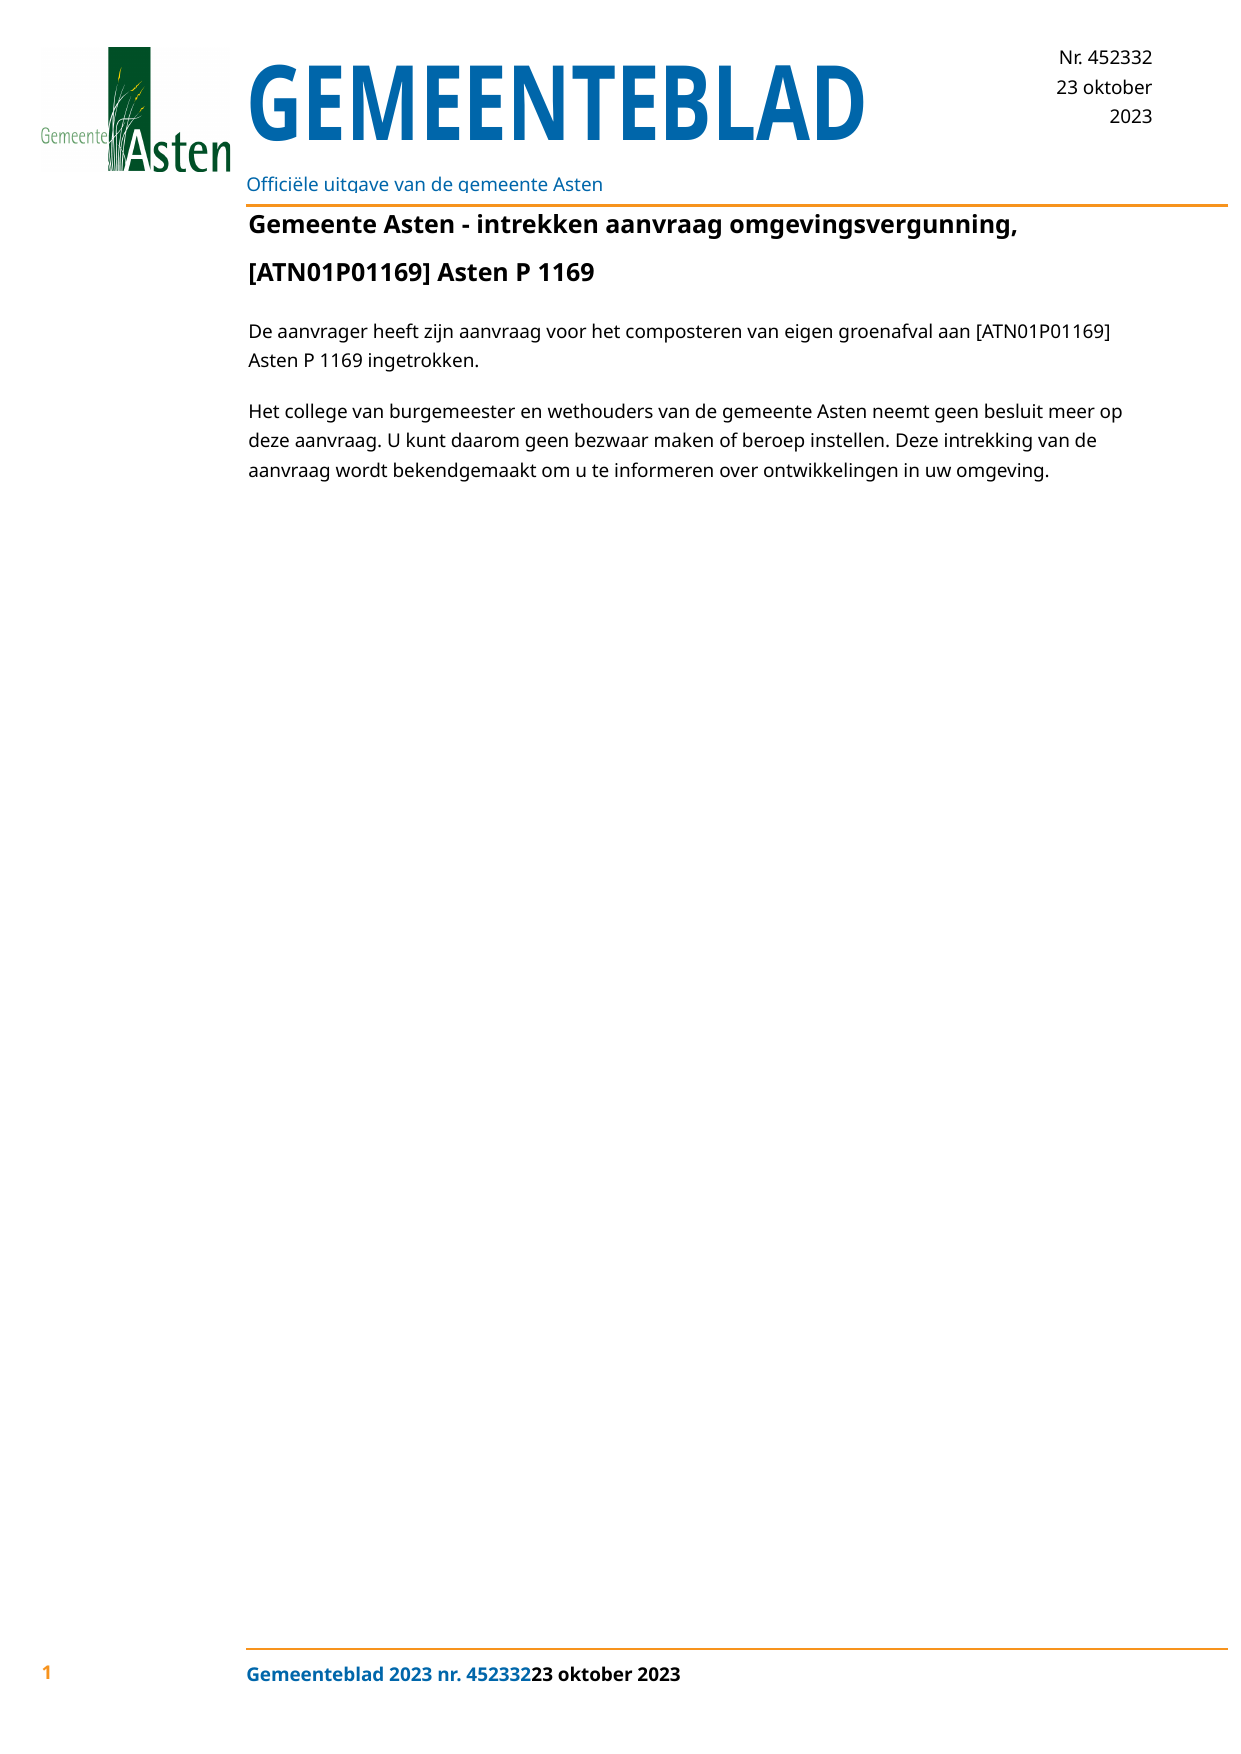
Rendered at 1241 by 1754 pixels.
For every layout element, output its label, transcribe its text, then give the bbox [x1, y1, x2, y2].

text Gemeente Asten - intrekken aanvraag omgevingsvergunning, [ATN01P01169] Asten P 1169 [248, 207, 1152, 288]
text De aanvrager heeft zijn aanvraag voor het composteren van eigen groenafval aan [ATN01P01169] Asten P 1169 ingetrokken. [248, 318, 1152, 373]
text Het college van burgemeester en wethouders van de gemeente Asten neemt geen besluit meer op deze aanvraag. U kunt daarom geen bezwaar maken of beroep instellen. Deze intrekking van de aanvraag wordt bekendgemaakt om u te informeren over ontwikkelingen in uw omgeving. [248, 398, 1152, 483]
picture [41, 47, 231, 172]
